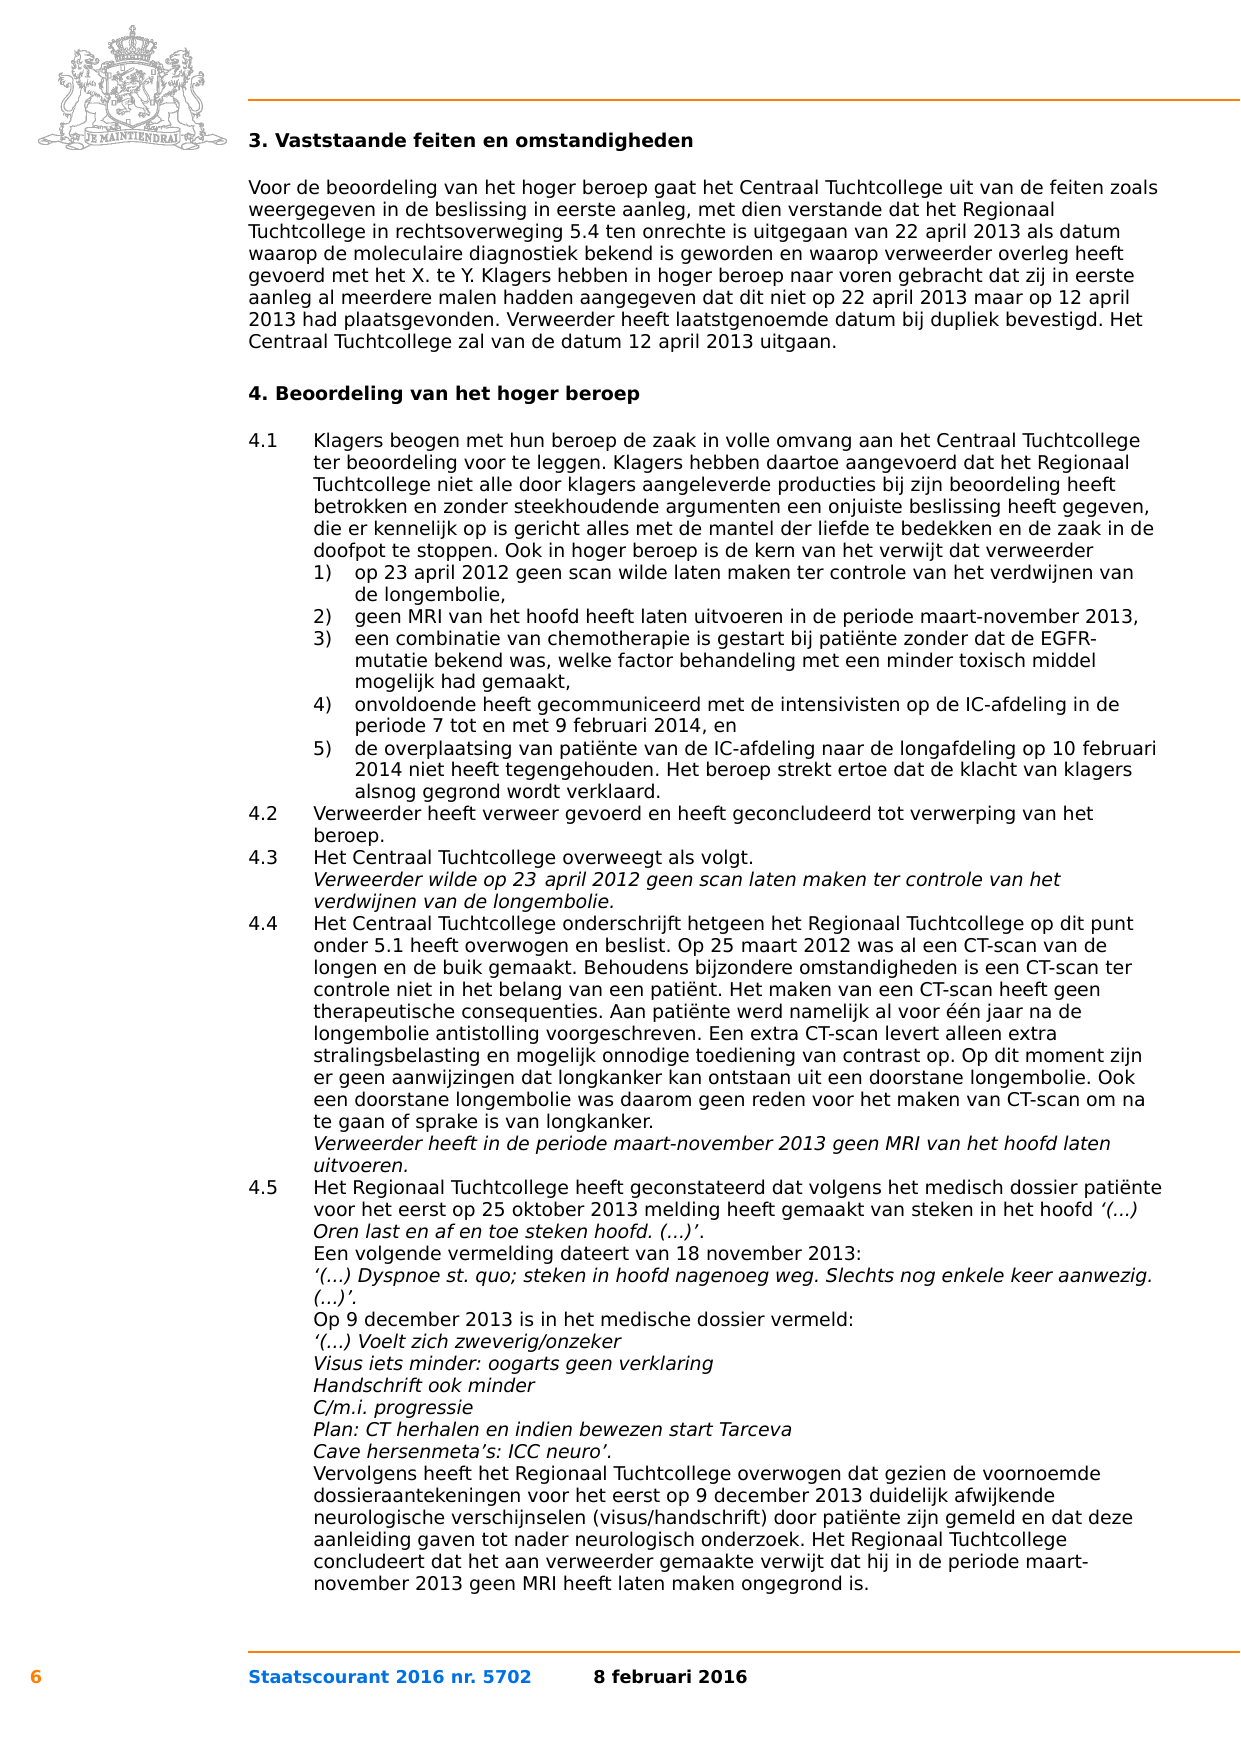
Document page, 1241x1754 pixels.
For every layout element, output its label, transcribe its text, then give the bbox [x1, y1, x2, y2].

text 4.4 Het Centraal Tuchtcollege onderschrijft hetgeen het Regionaal Tuchtcollege op dit punt onder 5.1 heeft overwogen en beslist. Op 25 maart 2012 was al een CT-scan van de longen en de buik gemaakt. Behoudens bijzondere omstandigheden is een CT-scan ter controle niet in het belang van een patiënt. Het maken van een CT-scan heeft geen therapeutische consequenties. Aan patiënte werd namelijk al voor één jaar na de longembolie antistolling voorgeschreven. Een extra CT-scan levert alleen extra stralingsbelasting en mogelijk onnodige toediening van contrast op. Op dit moment zijn er geen aanwijzingen dat longkanker kan ontstaan uit een doorstane longembolie. Ook een doorstane longembolie was daarom geen reden voor het maken van CT-scan om na te gaan of sprake is van longkanker. [248, 913, 1163, 1133]
text 2) geen MRI van het hoofd heeft laten uitvoeren in de periode maart-november 2013, [313, 606, 1163, 627]
text Een volgende vermelding dateert van 18 november 2013: [313, 1243, 1163, 1265]
text Op 9 december 2013 is in het medische dossier vermeld: [313, 1309, 1163, 1331]
text Cave hersenmeta’s: ICC neuro’. [313, 1441, 1163, 1463]
text 4.1 Klagers beogen met hun beroep de zaak in volle omvang aan het Centraal Tuchtcollege ter beoordeling voor te leggen. Klagers hebben daartoe aangevoerd dat het Regionaal Tuchtcollege niet alle door klagers aangeleverde producties bij zijn beoordeling heeft betrokken en zonder steekhoudende argumenten een onjuiste beslissing heeft gegeven, die er kennelijk op is gericht alles met de mantel der liefde te bedekken en de zaak in de doofpot te stoppen. Ook in hoger beroep is de kern van het verwijt dat verweerder [248, 430, 1163, 562]
text 5) de overplaatsing van patiënte van de IC-afdeling naar de longafdeling op 10 februari 2014 niet heeft tegengehouden. Het beroep strekt ertoe dat de klacht van klagers alsnog gegrond wordt verklaard. [313, 737, 1163, 803]
text ‘(...) Dyspnoe st. quo; steken in hoofd nagenoeg weg. Slechts nog enkele keer aanwezig. (...)’. [313, 1265, 1163, 1309]
text Vervolgens heeft het Regionaal Tuchtcollege overwogen dat gezien de voornoemde dossieraantekeningen voor het eerst op 9 december 2013 duidelijk afwijkende neurologische verschijnselen (visus/handschrift) door patiënte zijn gemeld en dat deze aanleiding gaven tot nader neurologisch onderzoek. Het Regionaal Tuchtcollege concludeert dat het aan verweerder gemaakte verwijt dat hij in de periode maart-november 2013 geen MRI heeft laten maken ongegrond is. [313, 1463, 1163, 1594]
text 4.2 Verweerder heeft verweer gevoerd en heeft geconcludeerd tot verwerping van het beroep. [248, 803, 1163, 847]
text 3) een combinatie van chemotherapie is gestart bij patiënte zonder dat de EGFR-mutatie bekend was, welke factor behandeling met een minder toxisch middel mogelijk had gemaakt, [313, 627, 1163, 693]
text Plan: CT herhalen en indien bewezen start Tarceva [313, 1419, 1163, 1441]
subtitle 3. Vaststaande feiten en omstandigheden [248, 130, 1163, 152]
text Visus iets minder: oogarts geen verklaring [313, 1353, 1163, 1375]
text Verweerder wilde op 23 april 2012 geen scan laten maken ter controle van het verdwijnen van de longembolie. [313, 869, 1163, 913]
text 1) op 23 april 2012 geen scan wilde laten maken ter controle van het verdwijnen van de longembolie, [313, 562, 1163, 606]
text 4.3 Het Centraal Tuchtcollege overweegt als volgt. [248, 847, 1163, 869]
text Handschrift ook minder [313, 1375, 1163, 1397]
text Voor de beoordeling van het hoger beroep gaat het Centraal Tuchtcollege uit van de feiten zoals weergegeven in de beslissing in eerste aanleg, met dien verstande dat het Regionaal Tuchtcollege in rechtsoverweging 5.4 ten onrechte is uitgegaan van 22 april 2013 als datum waarop de moleculaire diagnostiek bekend is geworden en waarop verweerder overleg heeft gevoerd met het X. te Y. Klagers hebben in hoger beroep naar voren gebracht dat zij in eerste aanleg al meerdere malen hadden aangegeven dat dit niet op 22 april 2013 maar op 12 april 2013 had plaatsgevonden. Verweerder heeft laatstgenoemde datum bij dupliek bevestigd. Het Centraal Tuchtcollege zal van de datum 12 april 2013 uitgaan. [248, 177, 1163, 353]
text C/m.i. progressie [313, 1397, 1163, 1419]
subtitle 4. Beoordeling van het hoger beroep [248, 383, 1163, 405]
text 4) onvoldoende heeft gecommuniceerd met de intensivisten op de IC-afdeling in de periode 7 tot en met 9 februari 2014, en [313, 693, 1163, 737]
text 4.5 Het Regionaal Tuchtcollege heeft geconstateerd dat volgens het medisch dossier patiënte voor het eerst op 25 oktober 2013 melding heeft gemaakt van steken in het hoofd ‘(...) Oren last en af en toe steken hoofd. (...)’. [248, 1177, 1163, 1243]
text ‘(...) Voelt zich zweverig/onzeker [313, 1331, 1163, 1353]
picture [38, 25, 227, 150]
text Verweerder heeft in de periode maart-november 2013 geen MRI van het hoofd laten uitvoeren. [313, 1133, 1163, 1177]
